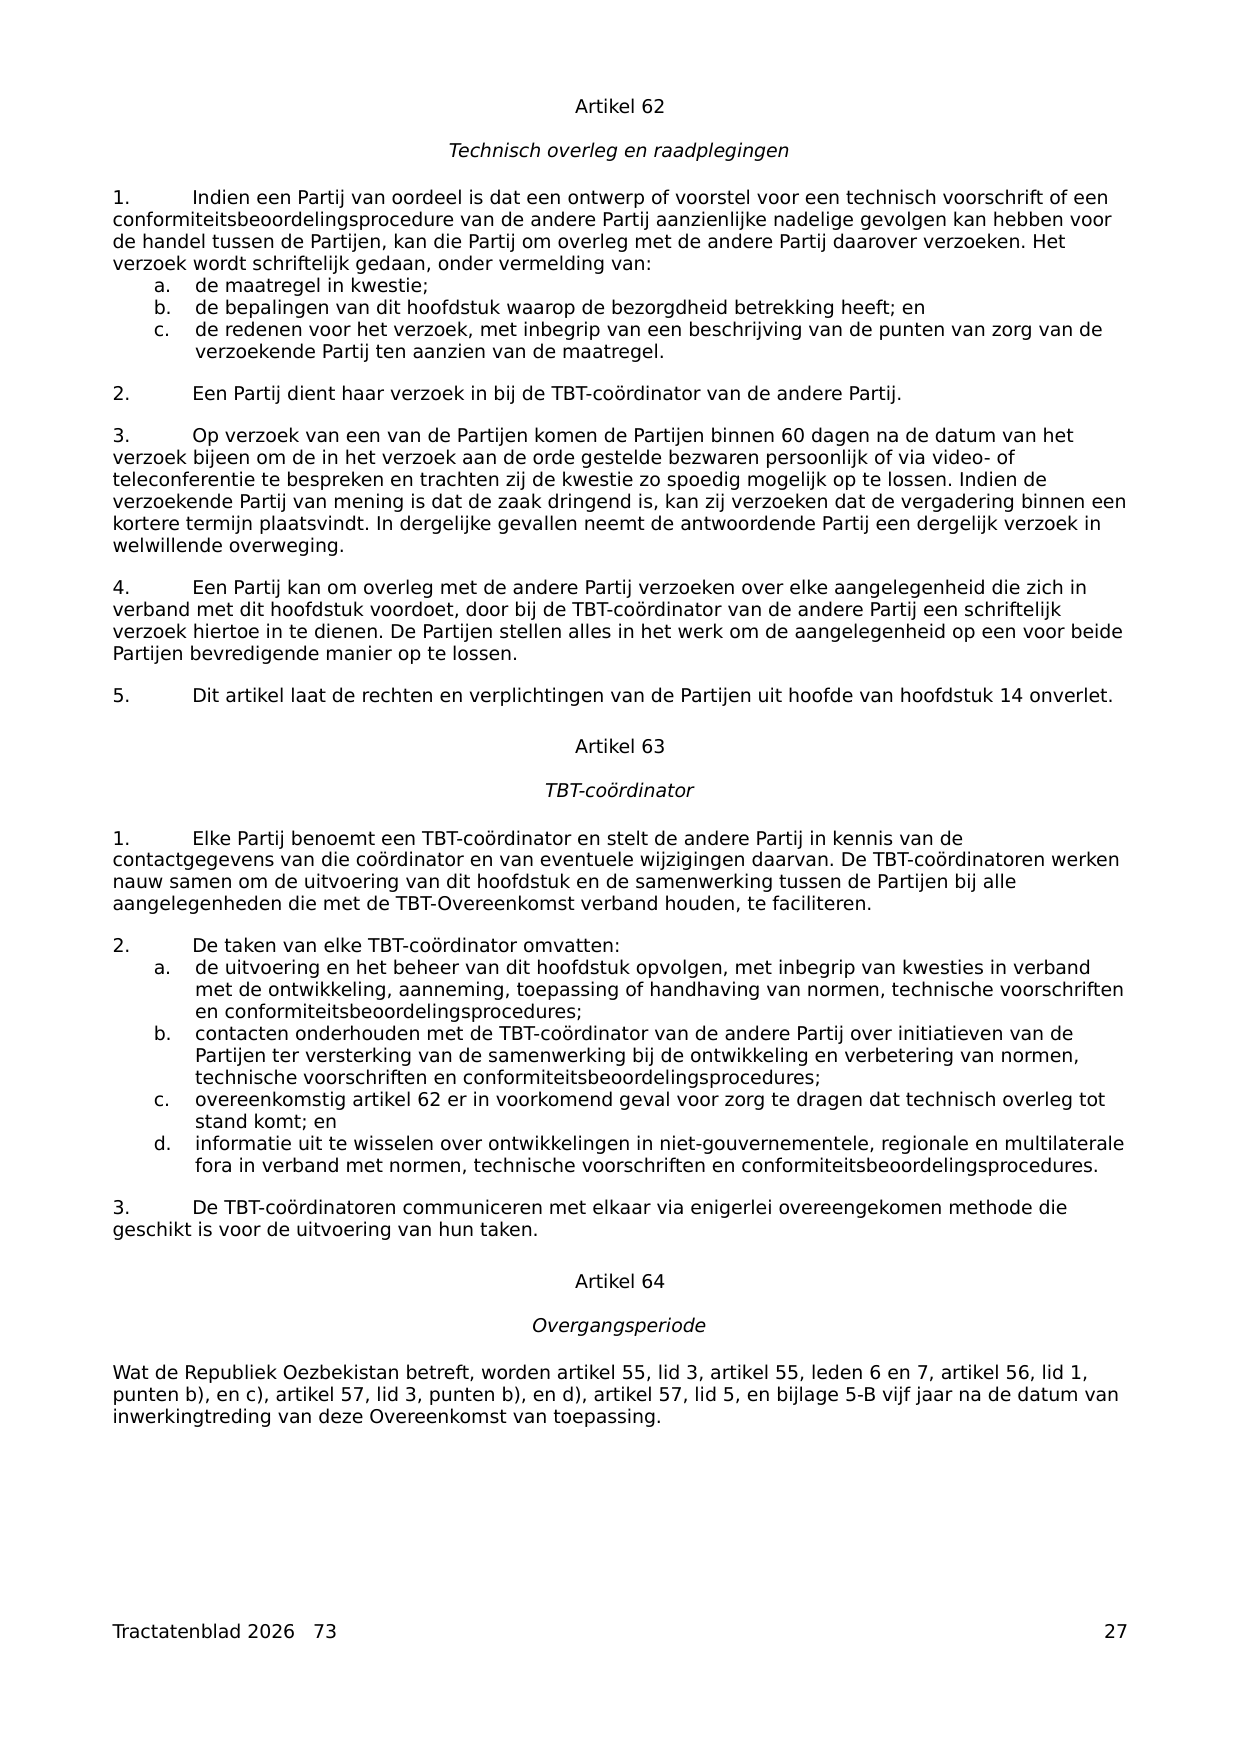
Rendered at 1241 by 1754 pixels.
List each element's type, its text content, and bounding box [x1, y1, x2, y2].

text b. de bepalingen van dit hoofdstuk waarop de bezorgdheid betrekking heeft; en [153, 297, 1128, 319]
text 3. Op verzoek van een van de Partijen komen de Partijen binnen 60 dagen na de datum van het verzoek bijeen om de in het verzoek aan de orde gestelde bezwaren persoonlijk of via video- of teleconferentie te bespreken en trachten zij de kwestie zo spoedig mogelijk op te lossen. Indien de verzoekende Partij van mening is dat de zaak dringend is, kan zij verzoeken dat de vergadering binnen een kortere termijn plaatsvindt. In dergelijke gevallen neemt de antwoordende Partij een dergelijk verzoek in welwillende overweging. [112, 425, 1128, 557]
text 2. De taken van elke TBT-coördinator omvatten: [112, 935, 1128, 957]
text Wat de Republiek Oezbekistan betreft, worden artikel 55, lid 3, artikel 55, leden 6 en 7, artikel 56, lid 1, punten b), en c), artikel 57, lid 3, punten b), en d), artikel 57, lid 5, en bijlage 5-B vijf jaar na de datum van inwerkingtreding van deze Overeenkomst van toepassing. [112, 1362, 1128, 1428]
text c. overeenkomstig artikel 62 er in voorkomend geval voor zorg te dragen dat technisch overleg tot stand komt; en [153, 1089, 1128, 1133]
subtitle Artikel 63 TBT-coördinator [112, 736, 1128, 802]
text b. contacten onderhouden met de TBT-coördinator van de andere Partij over initiatieven van de Partijen ter versterking van de samenwerking bij de ontwikkeling en verbetering van normen, technische voorschriften en conformiteitsbeoordelingsprocedures; [153, 1023, 1128, 1089]
text a. de uitvoering en het beheer van dit hoofdstuk opvolgen, met inbegrip van kwesties in verband met de ontwikkeling, aanneming, toepassing of handhaving van normen, technische voorschriften en conformiteitsbeoordelingsprocedures; [153, 957, 1128, 1023]
text c. de redenen voor het verzoek, met inbegrip van een beschrijving van de punten van zorg van de verzoekende Partij ten aanzien van de maatregel. [153, 319, 1128, 363]
text 2. Een Partij dient haar verzoek in bij de TBT-coördinator van de andere Partij. [112, 383, 1128, 405]
text 5. Dit artikel laat de rechten en verplichtingen van de Partijen uit hoofde van hoofdstuk 14 onverlet. [112, 684, 1128, 706]
text 3. De TBT-coördinatoren communiceren met elkaar via enigerlei overeengekomen methode die geschikt is voor de uitvoering van hun taken. [112, 1197, 1128, 1241]
text 1. Elke Partij benoemt een TBT-coördinator en stelt de andere Partij in kennis van de contactgegevens van die coördinator en van eventuele wijzigingen daarvan. De TBT-coördinatoren werken nauw samen om de uitvoering van dit hoofdstuk en de samenwerking tussen de Partijen bij alle aangelegenheden die met de TBT-Overeenkomst verband houden, te faciliteren. [112, 827, 1128, 915]
text d. informatie uit te wisselen over ontwikkelingen in niet-gouvernementele, regionale en multilaterale fora in verband met normen, technische voorschriften en conformiteitsbeoordelingsprocedures. [153, 1133, 1128, 1177]
subtitle Artikel 64 Overgangsperiode [112, 1271, 1128, 1337]
text a. de maatregel in kwestie; [153, 275, 1128, 297]
subtitle Artikel 62 Technisch overleg en raadplegingen [112, 96, 1128, 162]
text 1. Indien een Partij van oordeel is dat een ontwerp of voorstel voor een technisch voorschrift of een conformiteitsbeoordelingsprocedure van de andere Partij aanzienlijke nadelige gevolgen kan hebben voor de handel tussen de Partijen, kan die Partij om overleg met de andere Partij daarover verzoeken. Het verzoek wordt schriftelijk gedaan, onder vermelding van: [112, 187, 1128, 275]
text 4. Een Partij kan om overleg met de andere Partij verzoeken over elke aangelegenheid die zich in verband met dit hoofdstuk voordoet, door bij de TBT-coördinator van de andere Partij een schriftelijk verzoek hiertoe in te dienen. De Partijen stellen alles in het werk om de aangelegenheid op een voor beide Partijen bevredigende manier op te lossen. [112, 577, 1128, 664]
